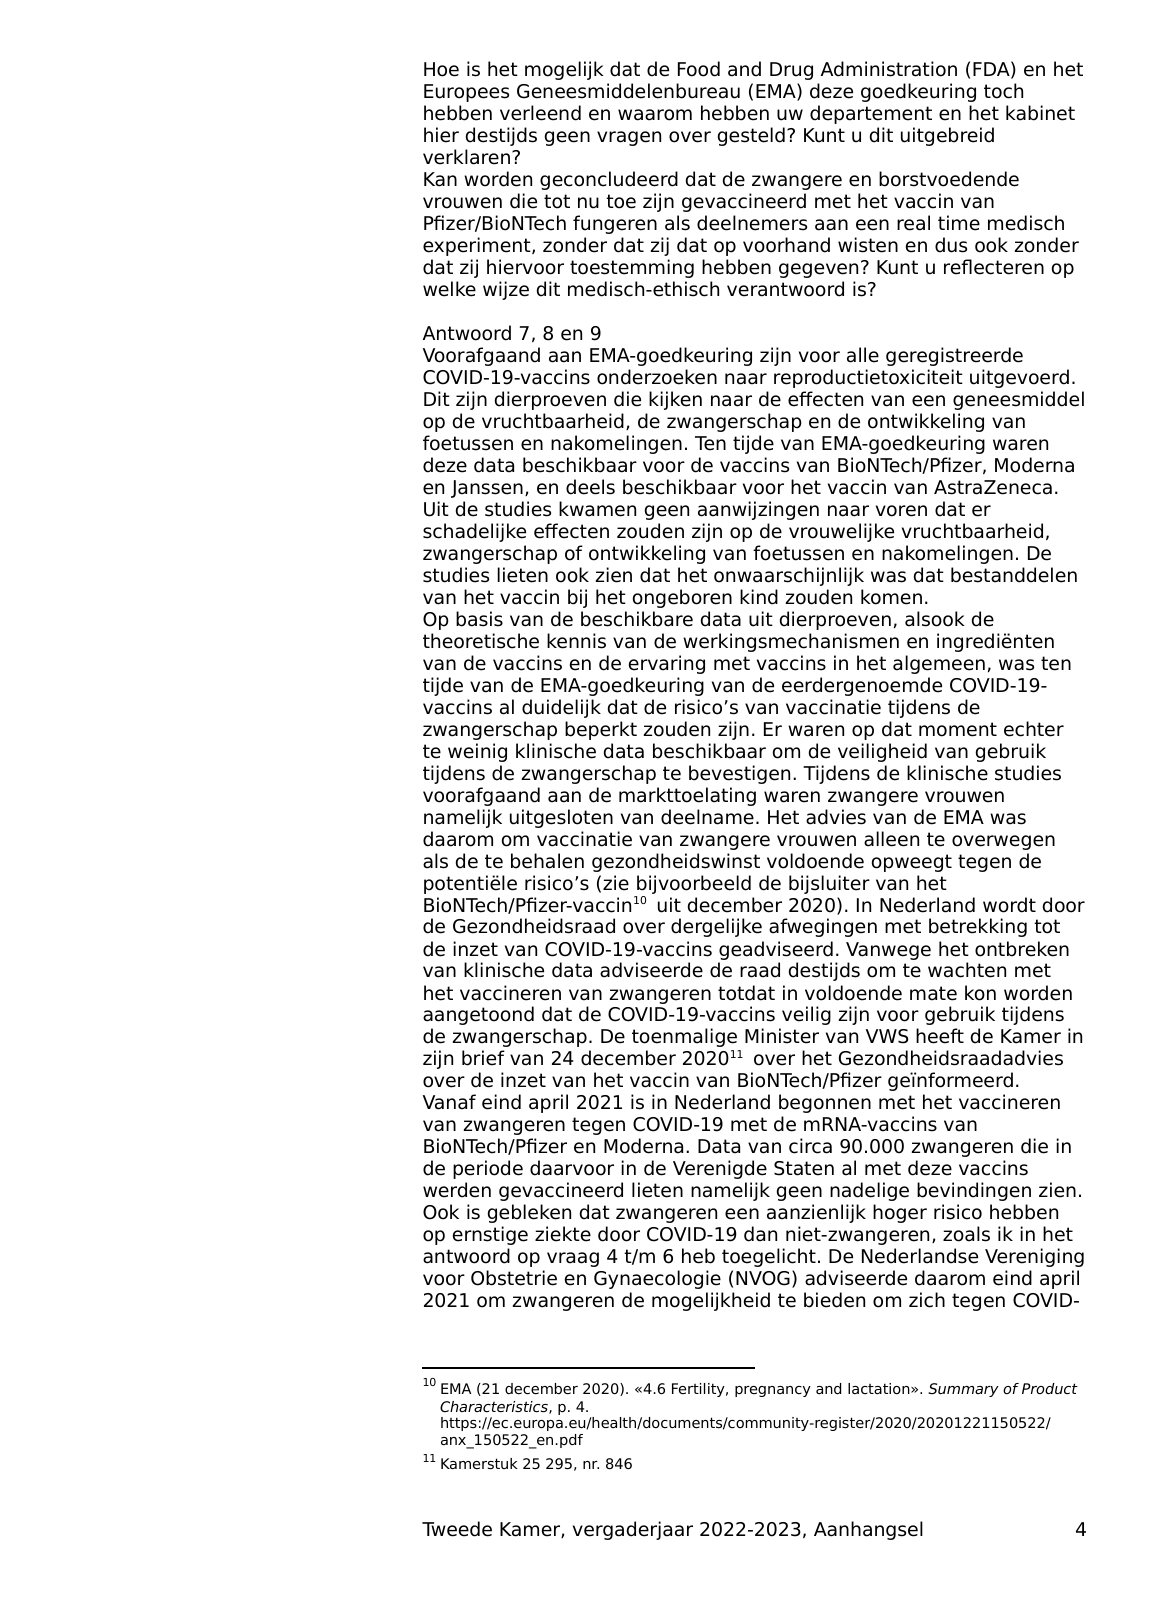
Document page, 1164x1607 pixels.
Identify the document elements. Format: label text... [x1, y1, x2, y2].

text Op basis van de beschikbare data uit dierproeven, alsook de theoretische kennis van de werkingsmechanismen en ingrediënten van de vaccins en de ervaring met vaccins in het algemeen, was ten tijde van de EMA-goedkeuring van de eerdergenoemde COVID-19-vaccins al duidelijk dat de risico’s van vaccinatie tijdens de zwangerschap beperkt zouden zijn. Er waren op dat moment echter te weinig klinische data beschikbaar om de veiligheid van gebruik tijdens de zwangerschap te bevestigen. Tijdens de klinische studies voorafgaand aan de markttoelating waren zwangere vrouwen namelijk uitgesloten van deelname. Het advies van de EMA was daarom om vaccinatie van zwangere vrouwen alleen te overwegen als de te behalen gezondheidswinst voldoende opweegt tegen de potentiële risico’s (zie bijvoorbeeld de bijsluiter van het BioNTech/Pfizer-vaccin uit december 2020). In Nederland wordt door de Gezondheidsraad over dergelijke afwegingen met betrekking tot de inzet van COVID-19-vaccins geadviseerd. Vanwege het ontbreken van klinische data adviseerde de raad destijds om te wachten met het vaccineren van zwangeren totdat in voldoende mate kon worden aangetoond dat de COVID-19-vaccins veilig zijn voor gebruik tijdens de zwangerschap. De toenmalige Minister van VWS heeft de Kamer in zijn brief van 24 december 2020 over het Gezondheidsraadadvies over de inzet van het vaccin van BioNTech/Pfizer geïnformeerd. [422, 609, 1087, 1092]
text Voorafgaand aan EMA-goedkeuring zijn voor alle geregistreerde COVID-19-vaccins onderzoeken naar reproductietoxiciteit uitgevoerd. Dit zijn dierproeven die kijken naar de effecten van een geneesmiddel op de vruchtbaarheid, de zwangerschap en de ontwikkeling van foetussen en nakomelingen. Ten tijde van EMA-goedkeuring waren deze data beschikbaar voor de vaccins van BioNTech/Pfizer, Moderna en Janssen, en deels beschikbaar voor het vaccin van AstraZeneca. Uit de studies kwamen geen aanwijzingen naar voren dat er schadelijke effecten zouden zijn op de vrouwelijke vruchtbaarheid, zwangerschap of ontwikkeling van foetussen en nakomelingen. De studies lieten ook zien dat het onwaarschijnlijk was dat bestanddelen van het vaccin bij het ongeboren kind zouden komen. [422, 345, 1087, 609]
text EMA (21 december 2020). «4.6 Fertility, pregnancy and lactation». Summary of Product Characteristics, p. 4. https://ec.europa.eu/health/documents/community-register/2020/20201221150522/anx_150522_en.pdf [422, 1377, 1087, 1449]
text Kan worden geconcludeerd dat de zwangere en borstvoedende vrouwen die tot nu toe zijn gevaccineerd met het vaccin van Pfizer/BioNTech fungeren als deelnemers aan een real time medisch experiment, zonder dat zij dat op voorhand wisten en dus ook zonder dat zij hiervoor toestemming hebben gegeven? Kunt u reflecteren op welke wijze dit medisch-ethisch verantwoord is? [422, 169, 1087, 301]
text Vanaf eind april 2021 is in Nederland begonnen met het vaccineren van zwangeren tegen COVID-19 met de mRNA-vaccins van BioNTech/Pfizer en Moderna. Data van circa 90.000 zwangeren die in de periode daarvoor in de Verenigde Staten al met deze vaccins werden gevaccineerd lieten namelijk geen nadelige bevindingen zien. Ook is gebleken dat zwangeren een aanzienlijk hoger risico hebben op ernstige ziekte door COVID-19 dan niet-zwangeren, zoals ik in het antwoord op vraag 4 t/m 6 heb toegelicht. De Nederlandse Vereniging voor Obstetrie en Gynaecologie (NVOG) adviseerde daarom eind april 2021 om zwangeren de mogelijkheid te bieden om zich tegen COVID- [422, 1092, 1087, 1312]
text Hoe is het mogelijk dat de Food and Drug Administration (FDA) en het Europees Geneesmiddelenbureau (EMA) deze goedkeuring toch hebben verleend en waarom hebben uw departement en het kabinet hier destijds geen vragen over gesteld? Kunt u dit uitgebreid verklaren? [422, 59, 1087, 169]
text Antwoord 7, 8 en 9 [422, 323, 1087, 345]
text Kamerstuk 25 295, nr. 846 [422, 1452, 1087, 1474]
